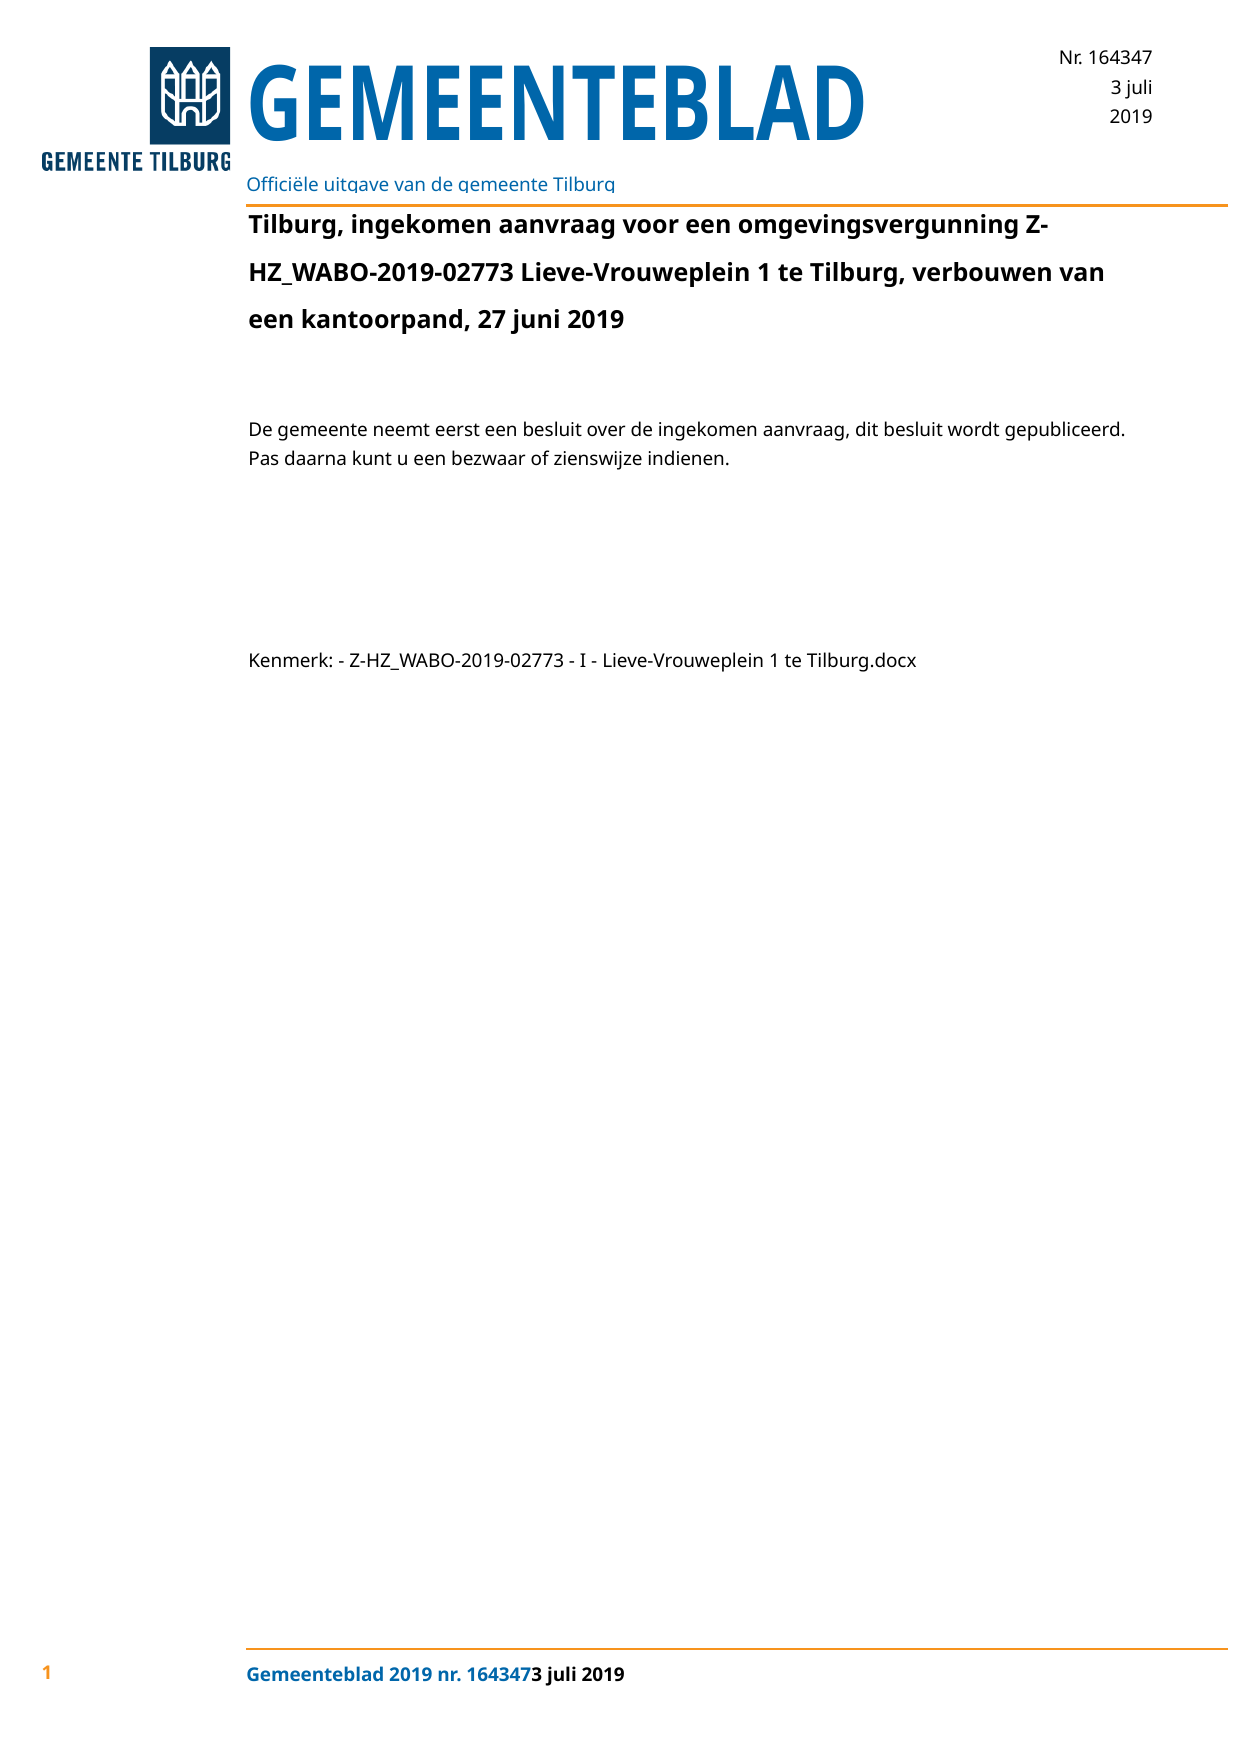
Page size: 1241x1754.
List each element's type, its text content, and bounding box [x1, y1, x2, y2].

text De gemeente neemt eerst een besluit over de ingekomen aanvraag, dit besluit wordt gepubliceerd. Pas daarna kunt u een bezwaar of zienswijze indienen. [248, 416, 1152, 471]
text Kenmerk: - Z-HZ_WABO-2019-02773 - I - Lieve-Vrouweplein 1 te Tilburg.docx [248, 647, 1152, 673]
text Tilburg, ingekomen aanvraag voor een omgevingsvergunning Z-HZ_WABO-2019-02773 Lieve-Vrouweplein 1 te Tilburg, verbouwen van een kantoorpand, 27 juni 2019 [248, 207, 1152, 336]
picture [41, 47, 231, 172]
